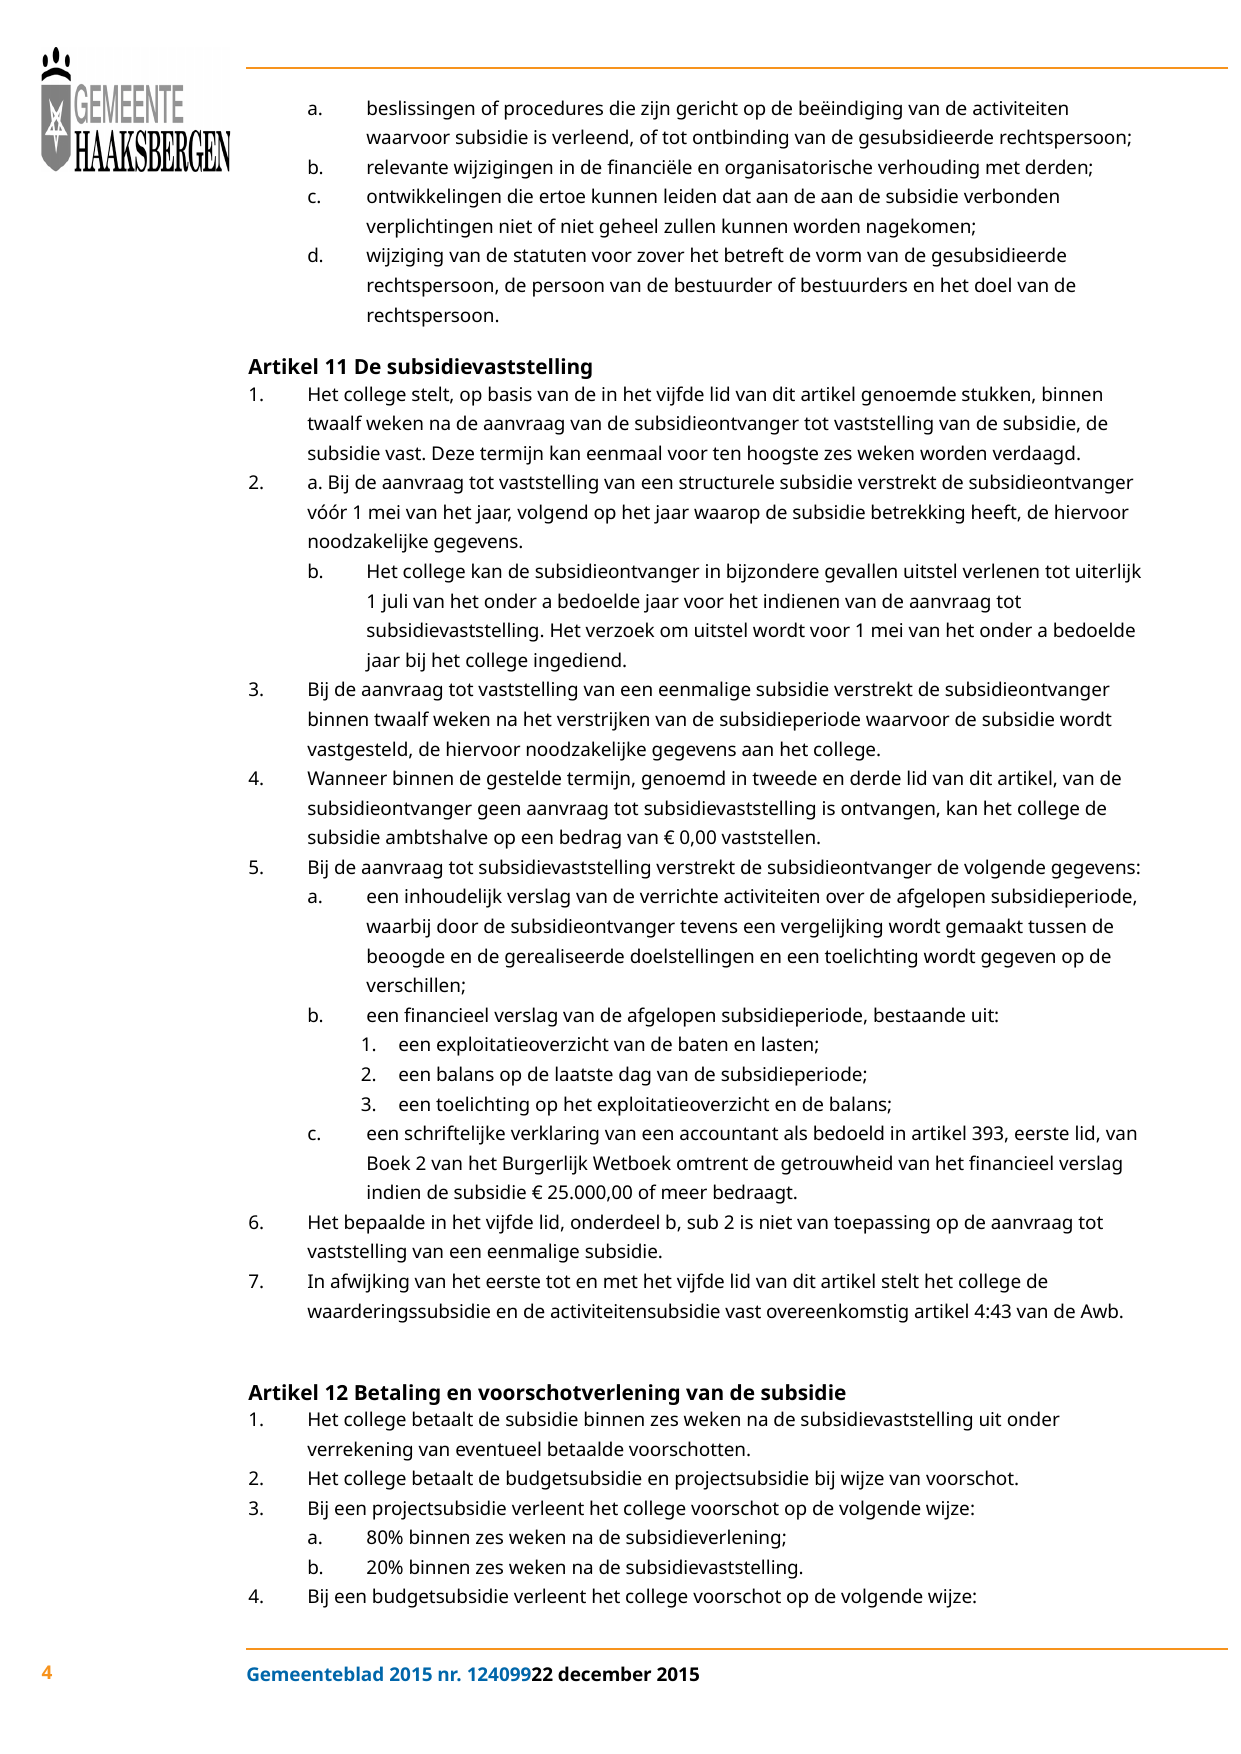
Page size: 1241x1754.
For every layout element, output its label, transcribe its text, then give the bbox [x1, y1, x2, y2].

list Het college kan de subsidieontvanger in bijzondere gevallen uitstel verlenen tot uiterlijk 1 juli van het onder a bedoelde jaar voor het indienen van de aanvraag tot subsidievaststelling. Het verzoek om uitstel wordt voor 1 mei van het onder a bedoelde jaar bij het college ingediend. [307, 558, 1152, 673]
list Het bepaalde in het vijfde lid, onderdeel b, sub 2 is niet van toepassing op de aanvraag tot vaststelling van een eenmalige subsidie. [248, 1209, 1152, 1264]
list een exploitatieoverzicht van de baten en lasten; [361, 1032, 1152, 1057]
list beslissingen of procedures die zijn gericht op de beëindiging van de activiteiten waarvoor subsidie is verleend, of tot ontbinding van de gesubsidieerde rechtspersoon; [307, 95, 1152, 150]
list In afwijking van het eerste tot en met het vijfde lid van dit artikel stelt het college de waarderingssubsidie en de activiteitensubsidie vast overeenkomstig artikel 4:43 van de Awb. [248, 1268, 1152, 1323]
list een schriftelijke verklaring van een accountant als bedoeld in artikel 393, eerste lid, van Boek 2 van het Burgerlijk Wetboek omtrent de getrouwheid van het financieel verslag indien de subsidie € 25.000,00 of meer bedraagt. [307, 1120, 1152, 1205]
list Bij een budgetsubsidie verleent het college voorschot op de volgende wijze: [248, 1584, 1152, 1609]
list Het college stelt, op basis van de in het vijfde lid van dit artikel genoemde stukken, binnen twaalf weken na de aanvraag van de subsidieontvanger tot vaststelling van de subsidie, de subsidie vast. Deze termijn kan eenmaal voor ten hoogste zes weken worden verdaagd. [248, 381, 1152, 466]
list wijziging van de statuten voor zover het betreft de vorm van de gesubsidieerde rechtspersoon, de persoon van de bestuurder of bestuurders en het doel van de rechtspersoon. [307, 243, 1152, 328]
text Artikel 11 De subsidievaststelling [248, 352, 1152, 381]
list 20% binnen zes weken na de subsidievaststelling. [307, 1554, 1152, 1580]
list 80% binnen zes weken na de subsidieverlening; [307, 1524, 1152, 1550]
list een balans op de laatste dag van de subsidieperiode; [361, 1061, 1152, 1087]
list relevante wijzigingen in de financiële en organisatorische verhouding met derden; [307, 154, 1152, 180]
list Het college betaalt de budgetsubsidie en projectsubsidie bij wijze van voorschot. [248, 1465, 1152, 1491]
list Wanneer binnen de gestelde termijn, genoemd in tweede en derde lid van dit artikel, van de subsidieontvanger geen aanvraag tot subsidievaststelling is ontvangen, kan het college de subsidie ambtshalve op een bedrag van € 0,00 vaststellen. [248, 765, 1152, 850]
list a. Bij de aanvraag tot vaststelling van een structurele subsidie verstrekt de subsidieontvanger vóór 1 mei van het jaar, volgend op het jaar waarop de subsidie betrekking heeft, de hiervoor noodzakelijke gegevens. [248, 469, 1152, 554]
list Bij de aanvraag tot subsidievaststelling verstrekt de subsidieontvanger de volgende gegevens: [248, 854, 1152, 880]
list Het college betaalt de subsidie binnen zes weken na de subsidievaststelling uit onder verrekening van eventueel betaalde voorschotten. [248, 1406, 1152, 1462]
list Bij een projectsubsidie verleent het college voorschot op de volgende wijze: [248, 1495, 1152, 1521]
list ontwikkelingen die ertoe kunnen leiden dat aan de aan de subsidie verbonden verplichtingen niet of niet geheel zullen kunnen worden nagekomen; [307, 183, 1152, 239]
list Bij de aanvraag tot vaststelling van een eenmalige subsidie verstrekt de subsidieontvanger binnen twaalf weken na het verstrijken van de subsidieperiode waarvoor de subsidie wordt vastgesteld, de hiervoor noodzakelijke gegevens aan het college. [248, 677, 1152, 761]
picture [41, 47, 231, 172]
list een inhoudelijk verslag van de verrichte activiteiten over de afgelopen subsidieperiode, waarbij door de subsidieontvanger tevens een vergelijking wordt gemaakt tussen de beoogde en de gerealiseerde doelstellingen en een toelichting wordt gegeven op de verschillen; [307, 884, 1152, 998]
list een toelichting op het exploitatieoverzicht en de balans; [361, 1091, 1152, 1116]
text Artikel 12 Betaling en voorschotverlening van de subsidie [248, 1378, 1152, 1406]
list een financieel verslag van de afgelopen subsidieperiode, bestaande uit: [307, 1002, 1152, 1028]
